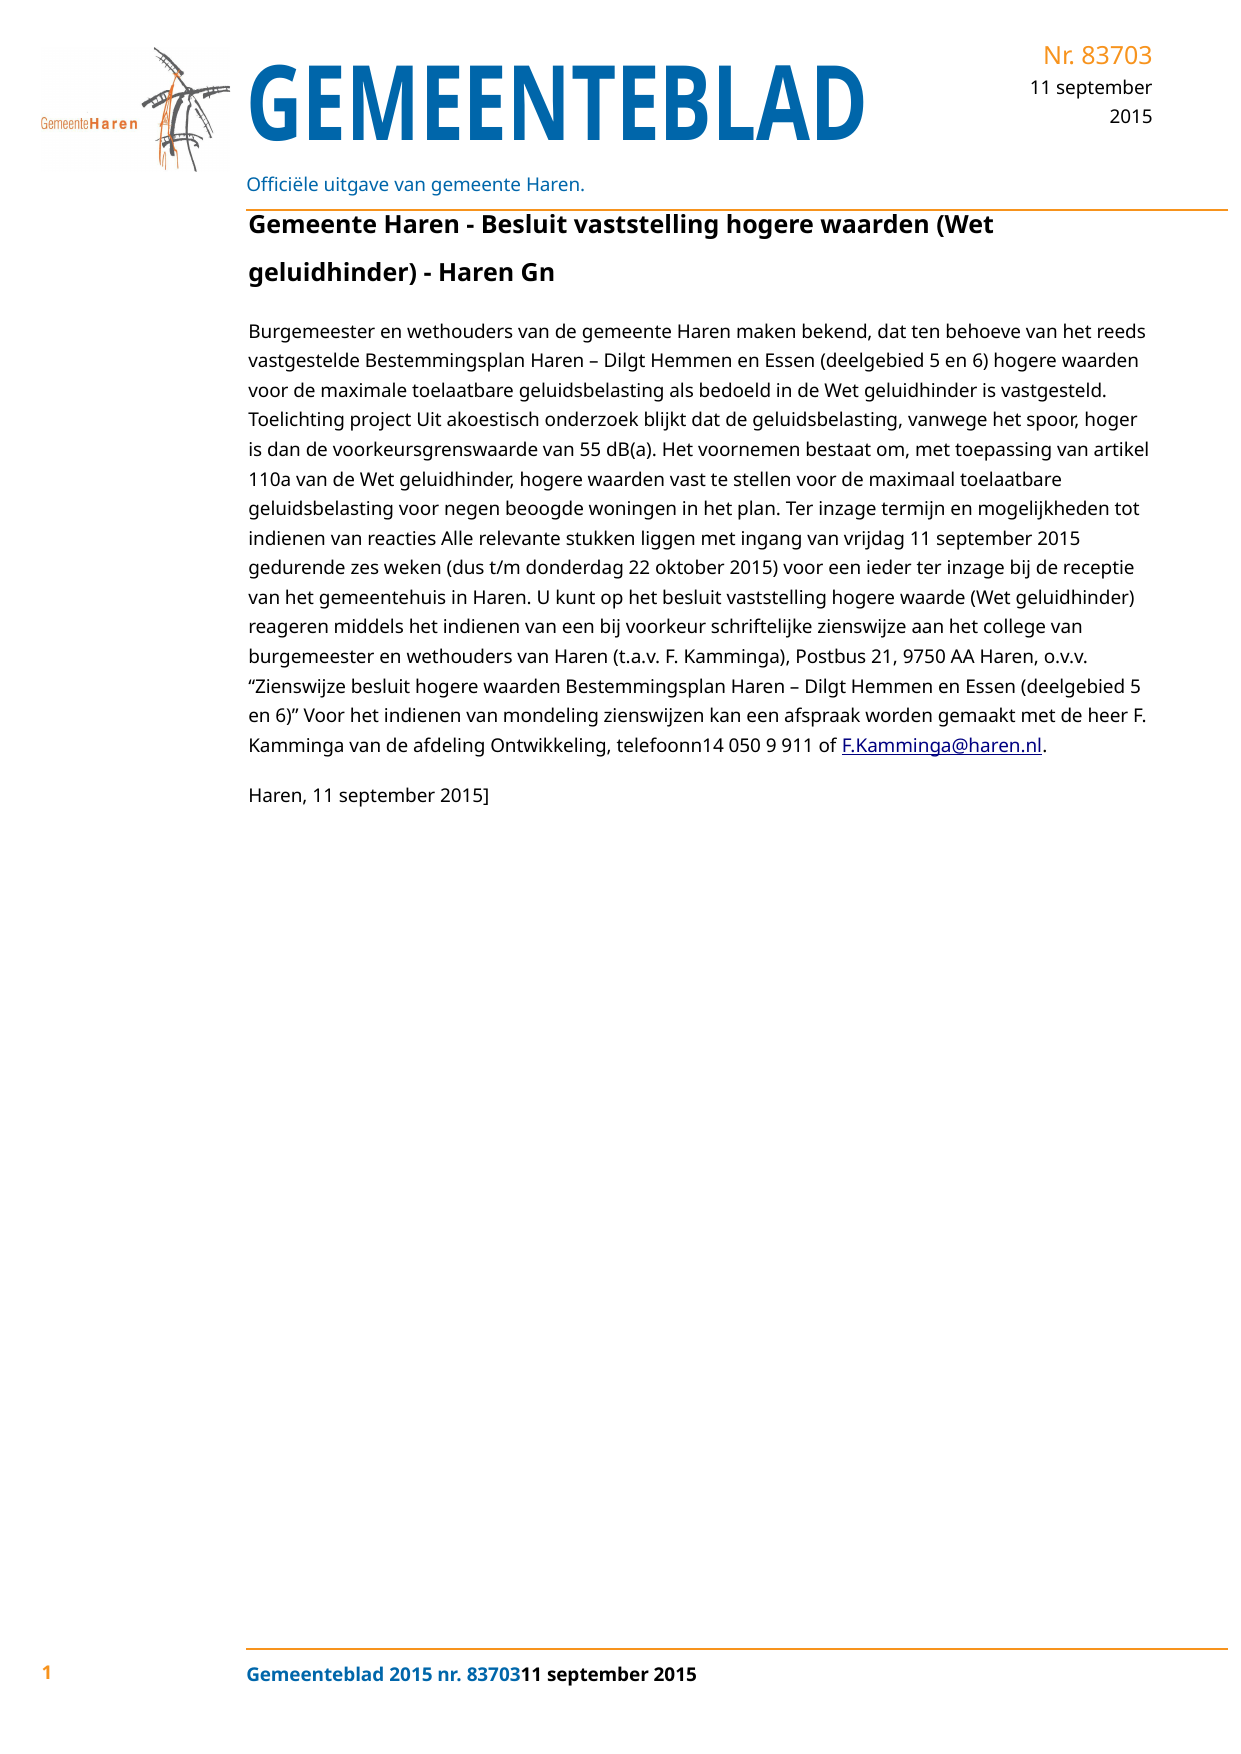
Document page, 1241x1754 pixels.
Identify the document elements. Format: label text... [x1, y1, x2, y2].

text Burgemeester en wethouders van de gemeente Haren maken bekend, dat ten behoeve van het reeds vastgestelde Bestemmingsplan Haren – Dilgt Hemmen en Essen (deelgebied 5 en 6) hogere waarden voor de maximale toelaatbare geluidsbelasting als bedoeld in de Wet geluidhinder is vastgesteld. Toelichting project Uit akoestisch onderzoek blijkt dat de geluidsbelasting, vanwege het spoor, hoger is dan de voorkeursgrenswaarde van 55 dB(a). Het voornemen bestaat om, met toepassing van artikel 110a van de Wet geluidhinder, hogere waarden vast te stellen voor de maximaal toelaatbare geluidsbelasting voor negen beoogde woningen in het plan. Ter inzage termijn en mogelijkheden tot indienen van reacties Alle relevante stukken liggen met ingang van vrijdag 11 september 2015 gedurende zes weken (dus t/m donderdag 22 oktober 2015) voor een ieder ter inzage bij de receptie van het gemeentehuis in Haren. U kunt op het besluit vaststelling hogere waarde (Wet geluidhinder) reageren middels het indienen van een bij voorkeur schriftelijke zienswijze aan het college van burgemeester en wethouders van Haren (t.a.v. F. Kamminga), Postbus 21, 9750 AA Haren, o.v.v. “Zienswijze besluit hogere waarden Bestemmingsplan Haren – Dilgt Hemmen en Essen (deelgebied 5 en 6)” Voor het indienen van mondeling zienswijzen kan een afspraak worden gemaakt met de heer F. Kamminga van de afdeling Ontwikkeling, telefoonn14 050 9 911 of F.Kamminga@haren.nl. [248, 318, 1152, 758]
picture [41, 47, 231, 172]
text Haren, 11 september 2015] [248, 782, 1152, 808]
text Gemeente Haren - Besluit vaststelling hogere waarden (Wet geluidhinder) - Haren Gn [248, 211, 1152, 288]
